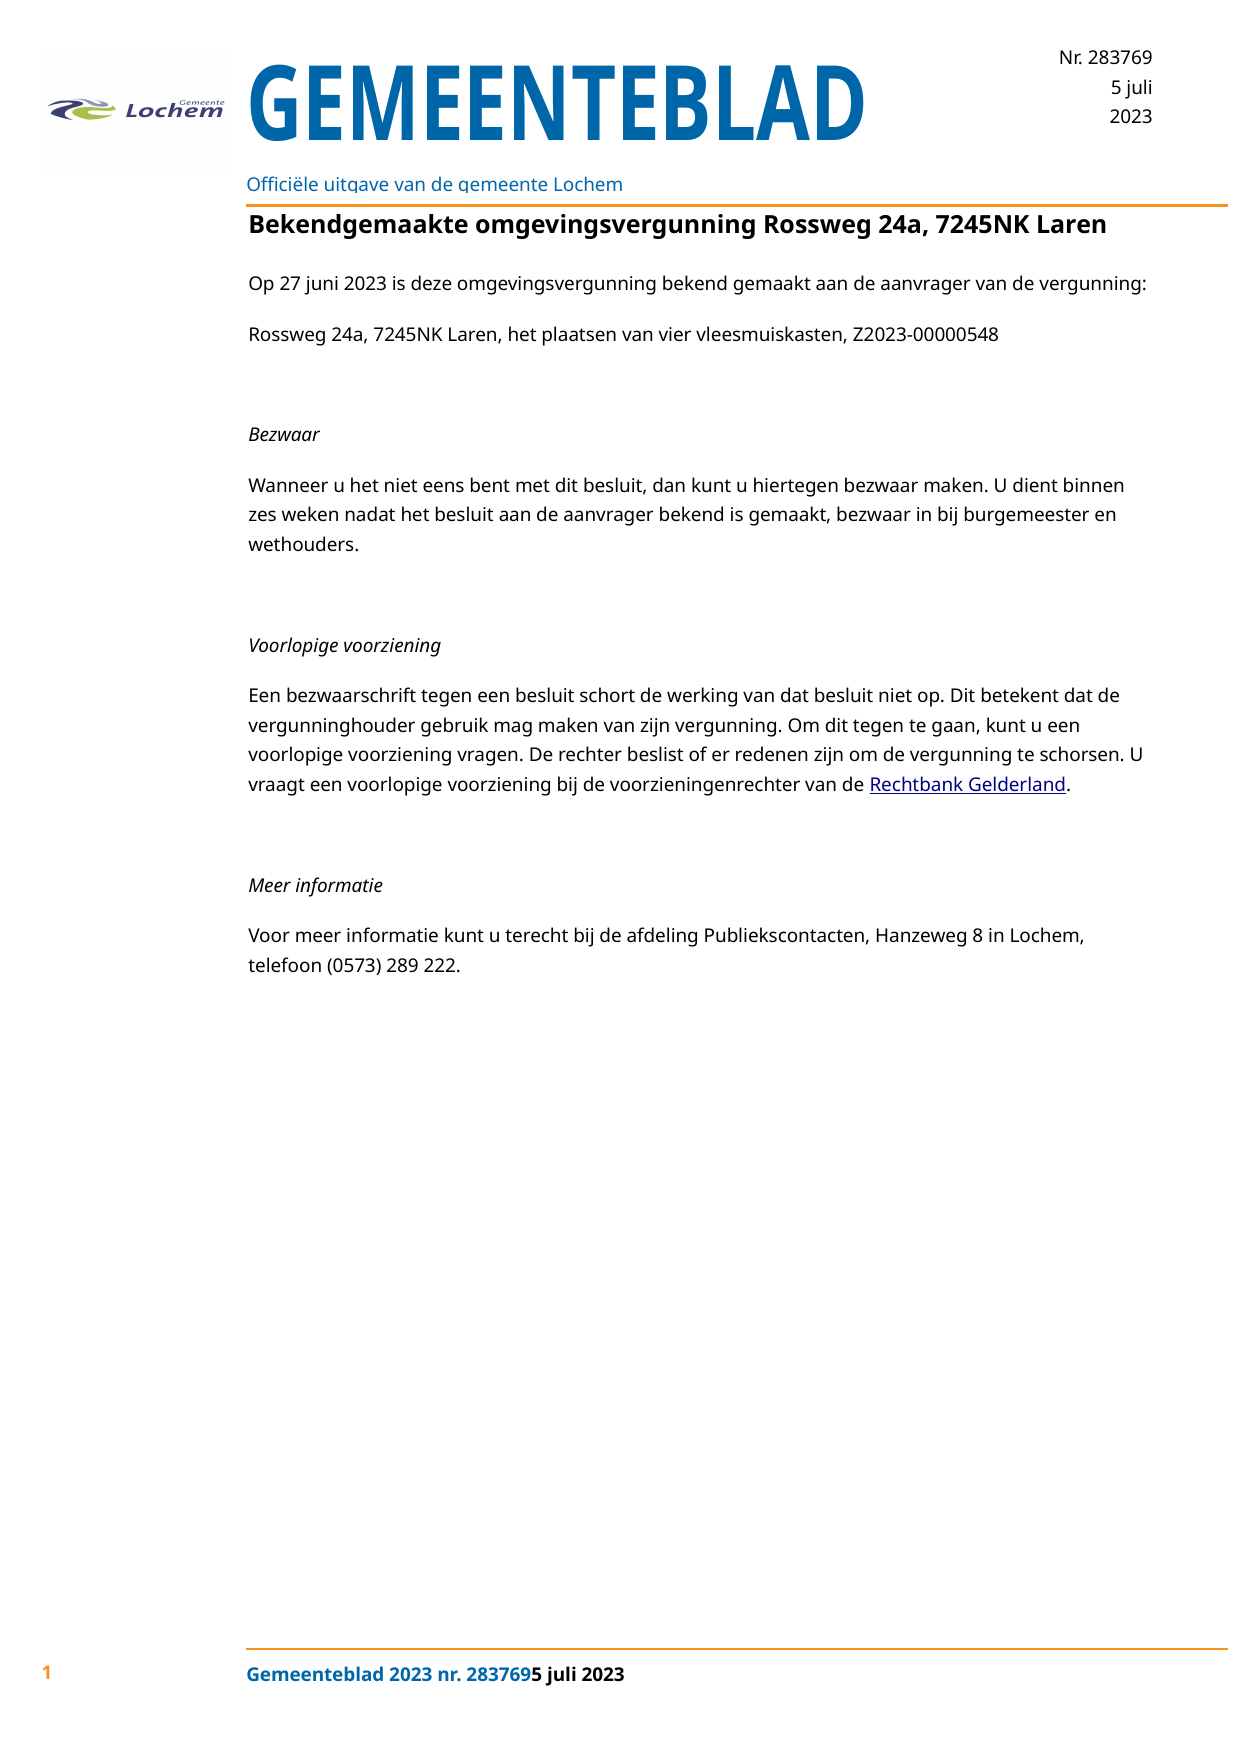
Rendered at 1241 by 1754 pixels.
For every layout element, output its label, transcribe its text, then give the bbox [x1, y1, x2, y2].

text Een bezwaarschrift tegen een besluit schort de werking van dat besluit niet op. Dit betekent dat de vergunninghouder gebruik mag maken van zijn vergunning. Om dit tegen te gaan, kunt u een voorlopige voorziening vragen. De rechter beslist of er redenen zijn om de vergunning te schorsen. U vraagt een voorlopige voorziening bij de voorzieningenrechter van de Rechtbank Gelderland. [248, 682, 1152, 797]
text Voor meer informatie kunt u terecht bij de afdeling Publiekscontacten, Hanzeweg 8 in Lochem, telefoon (0573) 289 222. [248, 922, 1152, 978]
text Meer informatie [248, 872, 1152, 898]
text Bekendgemaakte omgevingsvergunning Rossweg 24a, 7245NK Laren [248, 207, 1152, 241]
picture [41, 47, 231, 172]
text Wanneer u het niet eens bent met dit besluit, dan kunt u hiertegen bezwaar maken. U dient binnen zes weken nadat het besluit aan de aanvrager bekend is gemaakt, bezwaar in bij burgemeester en wethouders. [248, 472, 1152, 557]
text Op 27 juni 2023 is deze omgevingsvergunning bekend gemaakt aan de aanvrager van de vergunning: [248, 270, 1152, 296]
text Voorlopige voorziening [248, 632, 1152, 658]
text Rossweg 24a, 7245NK Laren, het plaatsen van vier vleesmuiskasten, Z2023-00000548 [248, 321, 1152, 346]
text Bezwaar [248, 422, 1152, 447]
